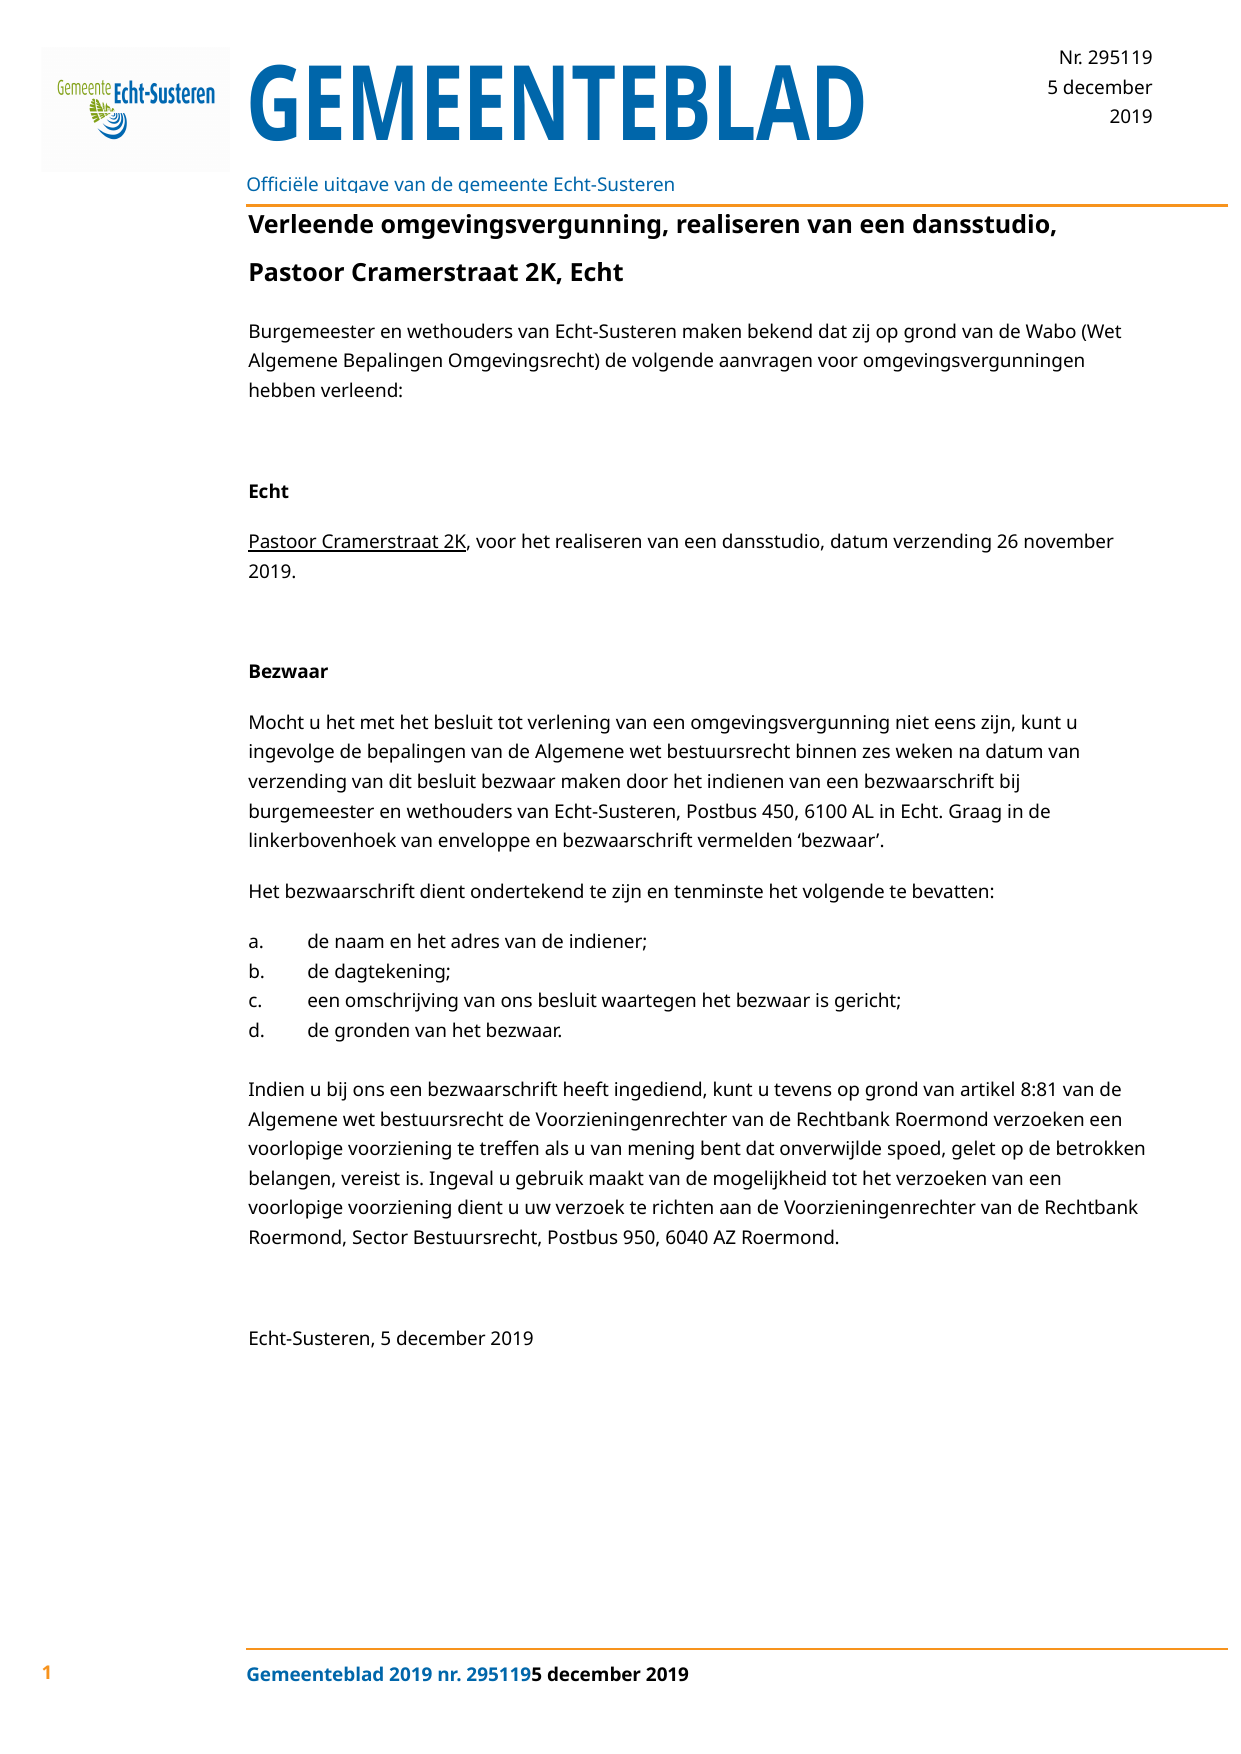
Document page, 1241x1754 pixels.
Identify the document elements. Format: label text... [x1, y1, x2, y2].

text Mocht u het met het besluit tot verlening van een omgevingsvergunning niet eens zijn, kunt u ingevolge de bepalingen van de Algemene wet bestuursrecht binnen zes weken na datum van verzending van dit besluit bezwaar maken door het indienen van een bezwaarschrift bij burgemeester en wethouders van Echt-Susteren, Postbus 450, 6100 AL in Echt. Graag in de linkerbovenhoek van enveloppe en bezwaarschrift vermelden ‘bezwaar’. [248, 709, 1152, 853]
list de dagtekening; [248, 958, 1152, 984]
text Indien u bij ons een bezwaarschrift heeft ingediend, kunt u tevens op grond van artikel 8:81 van de Algemene wet bestuursrecht de Voorzieningenrechter van de Rechtbank Roermond verzoeken een voorlopige voorziening te treffen als u van mening bent dat onverwijlde spoed, gelet op de betrokken belangen, vereist is. Ingeval u gebruik maakt van de mogelijkheid tot het verzoeken van een voorlopige voorziening dient u uw verzoek te richten aan de Voorzieningenrechter van de Rechtbank Roermond, Sector Bestuursrecht, Postbus 950, 6040 AZ Roermond. [248, 1076, 1152, 1250]
text Echt [248, 478, 1152, 504]
text Pastoor Cramerstraat 2K, voor het realiseren van een dansstudio, datum verzending 26 november 2019. [248, 528, 1152, 584]
text Het bezwaarschrift dient ondertekend te zijn en tenminste het volgende te bevatten: [248, 878, 1152, 904]
list een omschrijving van ons besluit waartegen het bezwaar is gericht; [248, 987, 1152, 1013]
list de naam en het adres van de indiener; [248, 928, 1152, 954]
text Burgemeester en wethouders van Echt-Susteren maken bekend dat zij op grond van de Wabo (Wet Algemene Bepalingen Omgevingsrecht) de volgende aanvragen voor omgevingsvergunningen hebben verleend: [248, 318, 1152, 403]
picture [41, 47, 231, 172]
text Bezwaar [248, 659, 1152, 684]
text Verleende omgevingsvergunning, realiseren van een dansstudio, Pastoor Cramerstraat 2K, Echt [248, 207, 1152, 288]
list de gronden van het bezwaar. [248, 1017, 1152, 1043]
text Echt-Susteren, 5 december 2019 [248, 1325, 1152, 1351]
